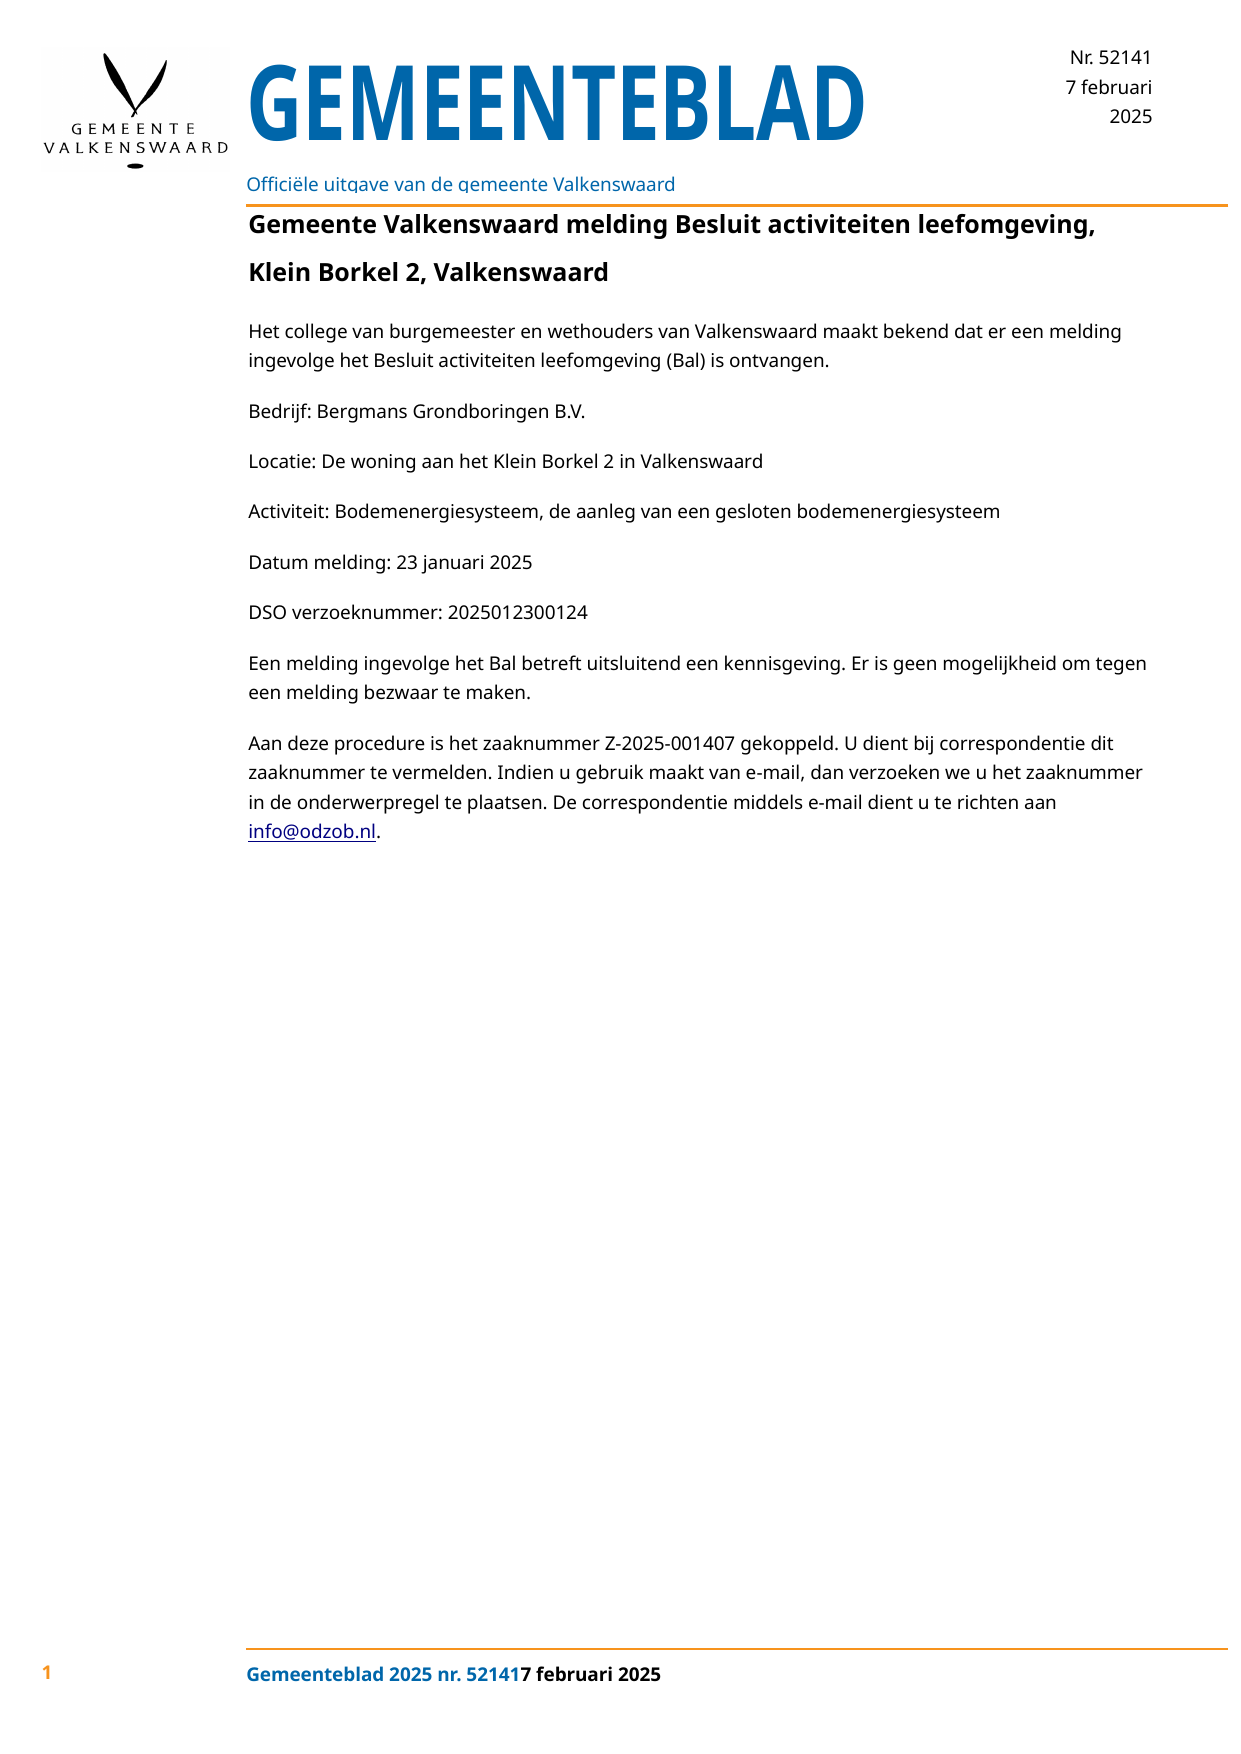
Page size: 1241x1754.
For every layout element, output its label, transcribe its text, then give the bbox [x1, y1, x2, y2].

text Het college van burgemeester en wethouders van Valkenswaard maakt bekend dat er een melding ingevolge het Besluit activiteiten leefomgeving (Bal) is ontvangen. [248, 318, 1152, 373]
text DSO verzoeknummer: 2025012300124 [248, 599, 1152, 625]
text Locatie: De woning aan het Klein Borkel 2 in Valkenswaard [248, 448, 1152, 474]
text Een melding ingevolge het Bal betreft uitsluitend een kennisgeving. Er is geen mogelijkheid om tegen een melding bezwaar te maken. [248, 650, 1152, 705]
text Bedrijf: Bergmans Grondboringen B.V. [248, 398, 1152, 424]
text Gemeente Valkenswaard melding Besluit activiteiten leefomgeving, Klein Borkel 2, Valkenswaard [248, 207, 1152, 288]
text Aan deze procedure is het zaaknummer Z-2025-001407 gekoppeld. U dient bij correspondentie dit zaaknummer te vermelden. Indien u gebruik maakt van e-mail, dan verzoeken we u het zaaknummer in de onderwerpregel te plaatsen. De correspondentie middels e-mail dient u te richten aan info@odzob.nl. [248, 730, 1152, 844]
text Datum melding: 23 januari 2025 [248, 549, 1152, 575]
picture [41, 47, 231, 172]
text Activiteit: Bodemenergiesysteem, de aanleg van een gesloten bodemenergiesysteem [248, 499, 1152, 524]
